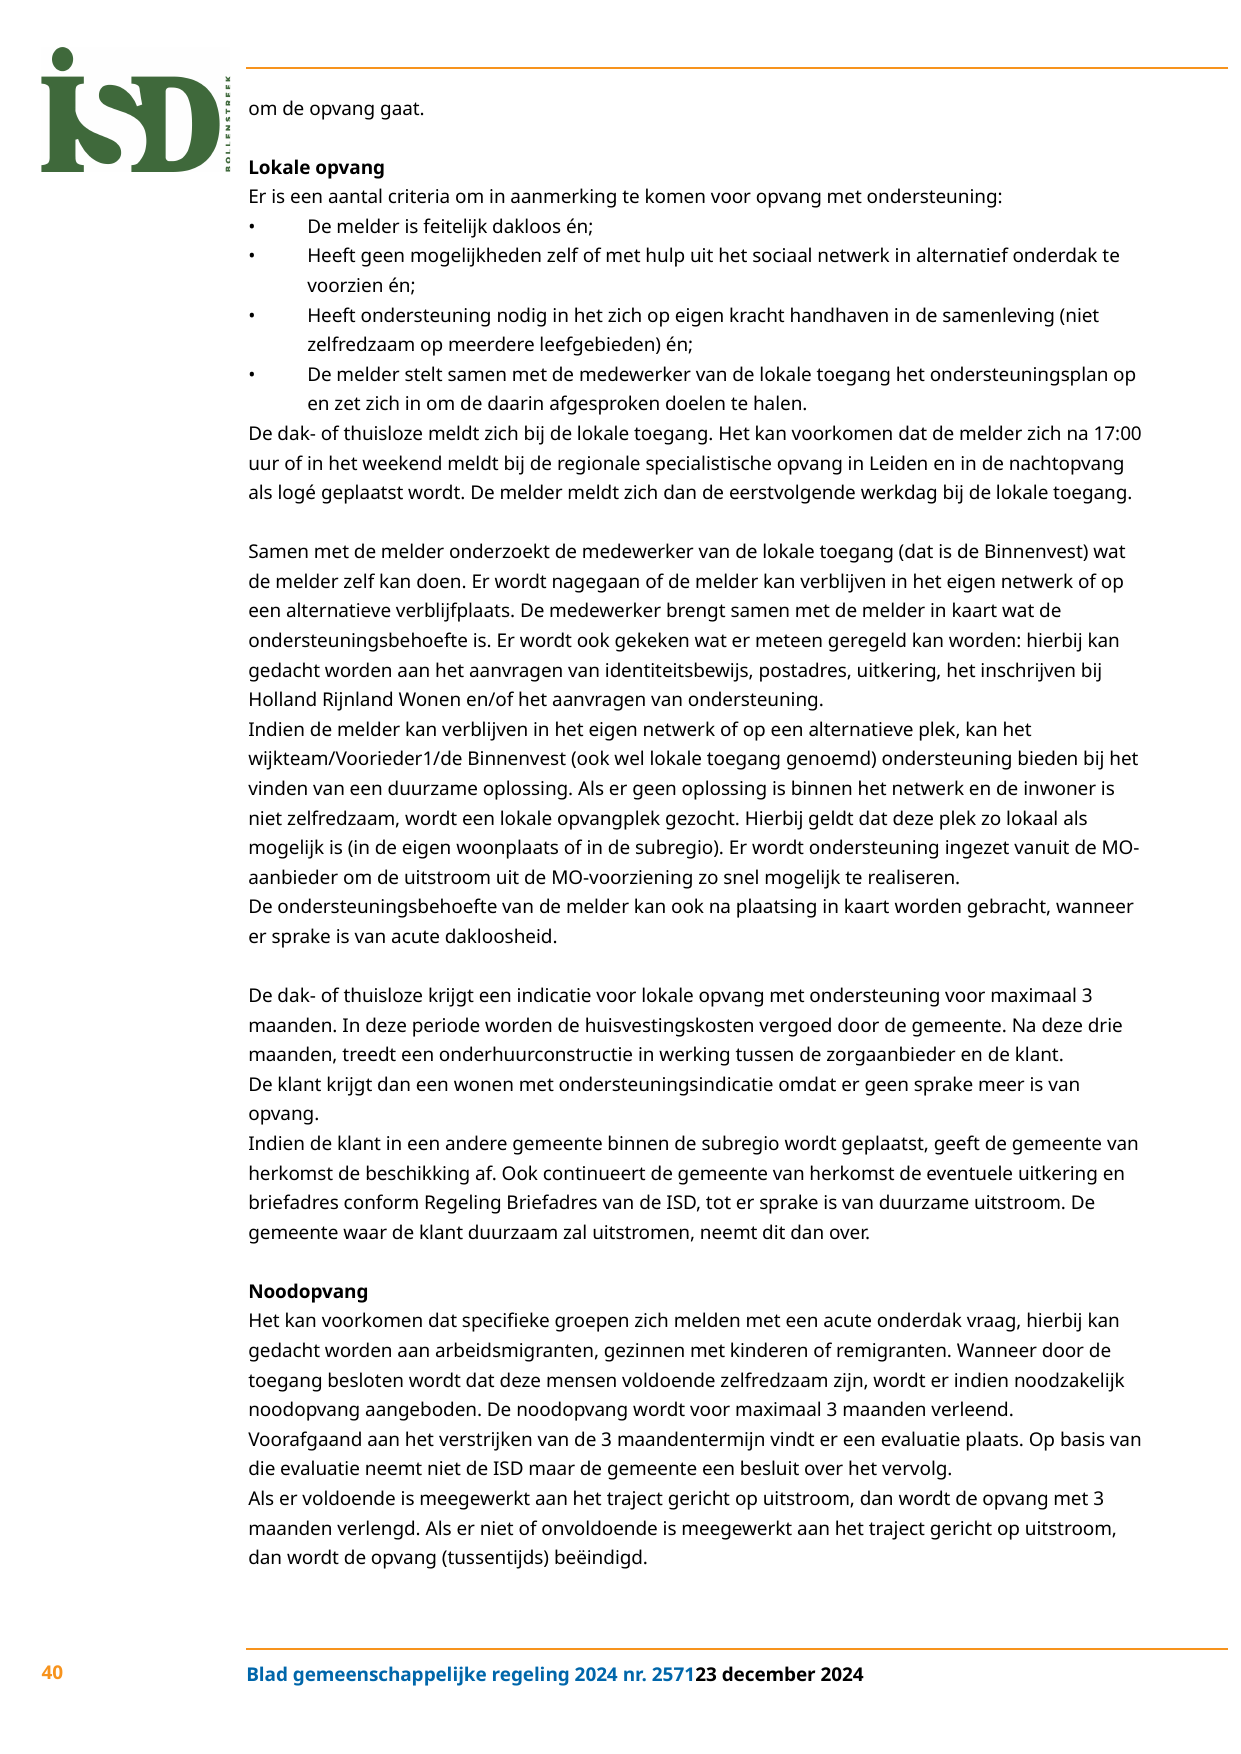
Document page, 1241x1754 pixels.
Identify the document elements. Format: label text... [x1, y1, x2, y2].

text Indien de klant in een andere gemeente binnen de subregio wordt geplaatst, geeft de gemeente van herkomst de beschikking af. Ook continueert de gemeente van herkomst de eventuele uitkering en briefadres conform Regeling Briefadres van de ISD, tot er sprake is van duurzame uitstroom. De gemeente waar de klant duurzaam zal uitstromen, neemt dit dan over. [248, 1130, 1152, 1245]
list Heeft ondersteuning nodig in het zich op eigen kracht handhaven in de samenleving (niet zelfredzaam op meerdere leefgebieden) én; [248, 302, 1152, 357]
list De melder stelt samen met de medewerker van de lokale toegang het ondersteuningsplan op en zet zich in om de daarin afgesproken doelen te halen. [248, 361, 1152, 416]
text Noodopvang [248, 1278, 1152, 1304]
text De dak- of thuisloze meldt zich bij de lokale toegang. Het kan voorkomen dat de melder zich na 17:00 uur of in het weekend meldt bij de regionale specialistische opvang in Leiden en in de nachtopvang als logé geplaatst wordt. De melder meldt zich dan de eerstvolgende werkdag bij de lokale toegang. [248, 420, 1152, 505]
list De melder is feitelijk dakloos én; [248, 213, 1152, 239]
text Voorafgaand aan het verstrijken van de 3 maandentermijn vindt er een evaluatie plaats. Op basis van die evaluatie neemt niet de ISD maar de gemeente een besluit over het vervolg. [248, 1426, 1152, 1481]
text Samen met de melder onderzoekt de medewerker van de lokale toegang (dat is de Binnenvest) wat de melder zelf kan doen. Er wordt nagegaan of de melder kan verblijven in het eigen netwerk of op een alternatieve verblijfplaats. De medewerker brengt samen met de melder in kaart wat de ondersteuningsbehoefte is. Er wordt ook gekeken wat er meteen geregeld kan worden: hierbij kan gedacht worden aan het aanvragen van identiteitsbewijs, postadres, uitkering, het inschrijven bij Holland Rijnland Wonen en/of het aanvragen van ondersteuning. [248, 538, 1152, 712]
list Heeft geen mogelijkheden zelf of met hulp uit het sociaal netwerk in alternatief onderdak te voorzien én; [248, 243, 1152, 298]
text om de opvang gaat. [248, 95, 1152, 121]
picture [41, 47, 231, 172]
text Er is een aantal criteria om in aanmerking te komen voor opvang met ondersteuning: [248, 183, 1152, 209]
text Het kan voorkomen dat specifieke groepen zich melden met een acute onderdak vraag, hierbij kan gedacht worden aan arbeidsmigranten, gezinnen met kinderen of remigranten. Wanneer door de toegang besloten wordt dat deze mensen voldoende zelfredzaam zijn, wordt er indien noodzakelijk noodopvang aangeboden. De noodopvang wordt voor maximaal 3 maanden verleend. [248, 1308, 1152, 1422]
text De ondersteuningsbehoefte van de melder kan ook na plaatsing in kaart worden gebracht, wanneer er sprake is van acute dakloosheid. [248, 893, 1152, 949]
text Indien de melder kan verblijven in het eigen netwerk of op een alternatieve plek, kan het wijkteam/Voorieder1/de Binnenvest (ook wel lokale toegang genoemd) ondersteuning bieden bij het vinden van een duurzame oplossing. Als er geen oplossing is binnen het netwerk en de inwoner is niet zelfredzaam, wordt een lokale opvangplek gezocht. Hierbij geldt dat deze plek zo lokaal als mogelijk is (in de eigen woonplaats of in de subregio). Er wordt ondersteuning ingezet vanuit de MO-aanbieder om de uitstroom uit de MO-voorziening zo snel mogelijk te realiseren. [248, 716, 1152, 890]
text De klant krijgt dan een wonen met ondersteuningsindicatie omdat er geen sprake meer is van opvang. [248, 1071, 1152, 1126]
text De dak- of thuisloze krijgt een indicatie voor lokale opvang met ondersteuning voor maximaal 3 maanden. In deze periode worden de huisvestingskosten vergoed door de gemeente. Na deze drie maanden, treedt een onderhuurconstructie in werking tussen de zorgaanbieder en de klant. [248, 982, 1152, 1067]
text Lokale opvang [248, 154, 1152, 180]
text Als er voldoende is meegewerkt aan het traject gericht op uitstroom, dan wordt de opvang met 3 maanden verlengd. Als er niet of onvoldoende is meegewerkt aan het traject gericht op uitstroom, dan wordt de opvang (tussentijds) beëindigd. [248, 1485, 1152, 1570]
